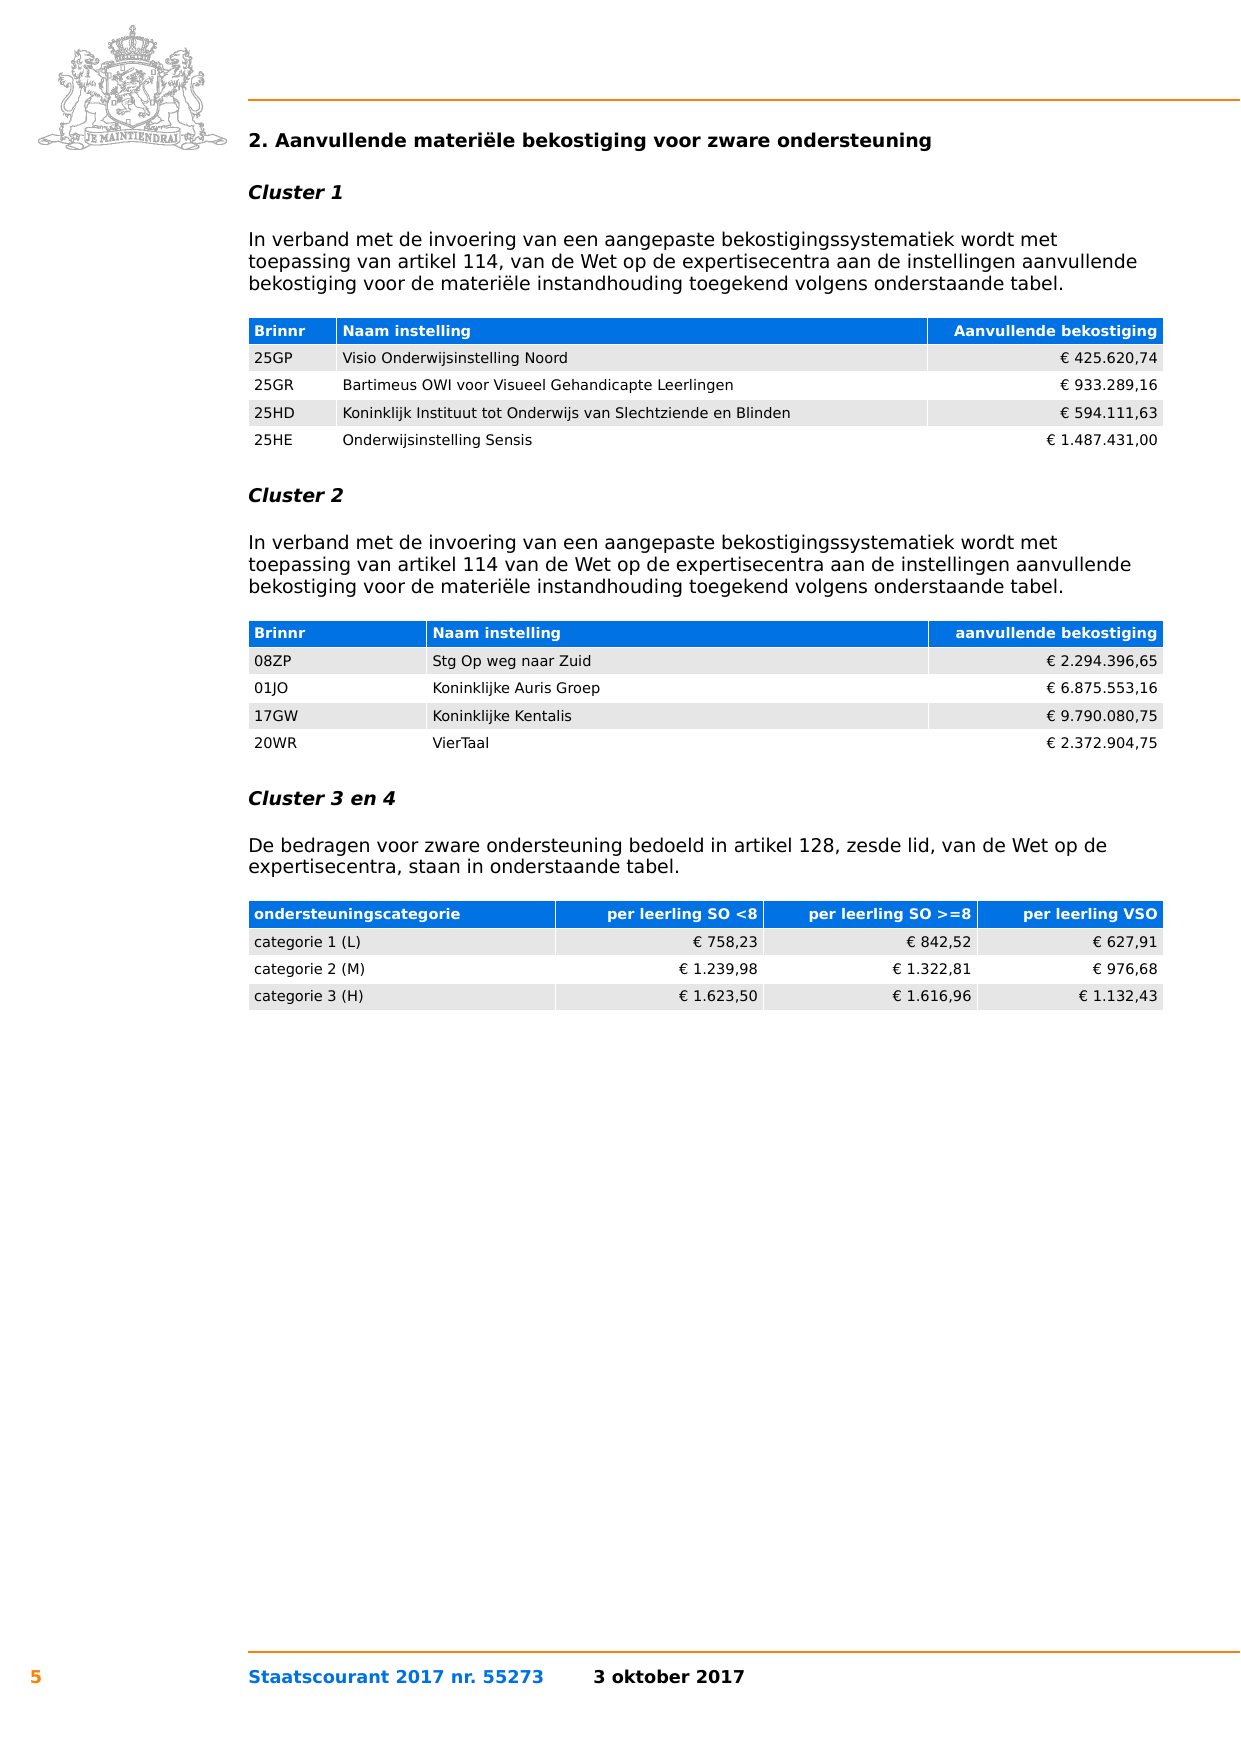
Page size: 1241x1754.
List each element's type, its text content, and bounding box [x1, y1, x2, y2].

table_header ondersteuningscategorie [249, 901, 555, 928]
picture [38, 25, 227, 150]
table_cell 25GR [249, 373, 336, 399]
table_cell 25HE [249, 427, 336, 454]
table_cell categorie 1 (L) [249, 929, 555, 955]
table_header Brinnr [249, 621, 426, 647]
text In verband met de invoering van een aangepaste bekostigingssystematiek wordt met toepassing van artikel 114, van de Wet op de expertisecentra aan de instellingen aanvullende bekostiging voor de materiële instandhouding toegekend volgens onderstaande tabel. [248, 229, 1163, 295]
table_cell € 933.289,16 [928, 373, 1163, 399]
table_header Brinnr [249, 318, 336, 344]
table_header Naam instelling [427, 621, 928, 647]
table_cell € 2.372.904,75 [929, 730, 1163, 756]
text In verband met de invoering van een aangepaste bekostigingssystematiek wordt met toepassing van artikel 114 van de Wet op de expertisecentra aan de instellingen aanvullende bekostiging voor de materiële instandhouding toegekend volgens onderstaande tabel. [248, 532, 1163, 598]
table_cell 25GP [249, 345, 336, 371]
text De bedragen voor zware ondersteuning bedoeld in artikel 128, zesde lid, van de Wet op de expertisecentra, staan in onderstaande tabel. [248, 834, 1163, 878]
subtitle Cluster 2 [248, 485, 1163, 507]
table_cell Koninklijk Instituut tot Onderwijs van Slechtziende en Blinden [337, 400, 927, 426]
table_cell € 627,91 [978, 929, 1163, 955]
table_cell Stg Op weg naar Zuid [427, 648, 928, 674]
table_cell € 1.239,98 [556, 956, 763, 982]
table_header per leerling SO >=8 [764, 901, 977, 928]
table_cell € 1.487.431,00 [928, 427, 1163, 454]
table_cell € 1.322,81 [764, 956, 977, 982]
table_cell € 6.875.553,16 [929, 675, 1163, 702]
table_cell Koninklijke Auris Groep [427, 675, 928, 702]
table_header per leerling SO <8 [556, 901, 763, 928]
table_cell Visio Onderwijsinstelling Noord [337, 345, 927, 371]
table_cell € 1.623,50 [556, 984, 763, 1010]
table_header Naam instelling [337, 318, 927, 344]
table_cell € 2.294.396,65 [929, 648, 1163, 674]
subtitle 2. Aanvullende materiële bekostiging voor zware ondersteuning [248, 130, 1163, 152]
table_cell € 9.790.080,75 [929, 703, 1163, 729]
table_cell categorie 3 (H) [249, 984, 555, 1010]
table_cell 20WR [249, 730, 426, 756]
table_cell 17GW [249, 703, 426, 729]
table_cell € 1.132,43 [978, 984, 1163, 1010]
table_cell € 758,23 [556, 929, 763, 955]
table_cell Bartimeus OWI voor Visueel Gehandicapte Leerlingen [337, 373, 927, 399]
table_header aanvullende bekostiging [929, 621, 1163, 647]
subtitle Cluster 3 en 4 [248, 787, 1163, 809]
table_cell € 594.111,63 [928, 400, 1163, 426]
table_cell Koninklijke Kentalis [427, 703, 928, 729]
subtitle Cluster 1 [248, 182, 1163, 204]
table_cell € 425.620,74 [928, 345, 1163, 371]
table_cell categorie 2 (M) [249, 956, 555, 982]
table_cell 08ZP [249, 648, 426, 674]
table_cell Onderwijsinstelling Sensis [337, 427, 927, 454]
table_cell VierTaal [427, 730, 928, 756]
table_cell € 842,52 [764, 929, 977, 955]
table_cell € 976,68 [978, 956, 1163, 982]
table_cell 01JO [249, 675, 426, 702]
table_cell € 1.616,96 [764, 984, 977, 1010]
table_header Aanvullende bekostiging [928, 318, 1163, 344]
table_header per leerling VSO [978, 901, 1163, 928]
table_cell 25HD [249, 400, 336, 426]
